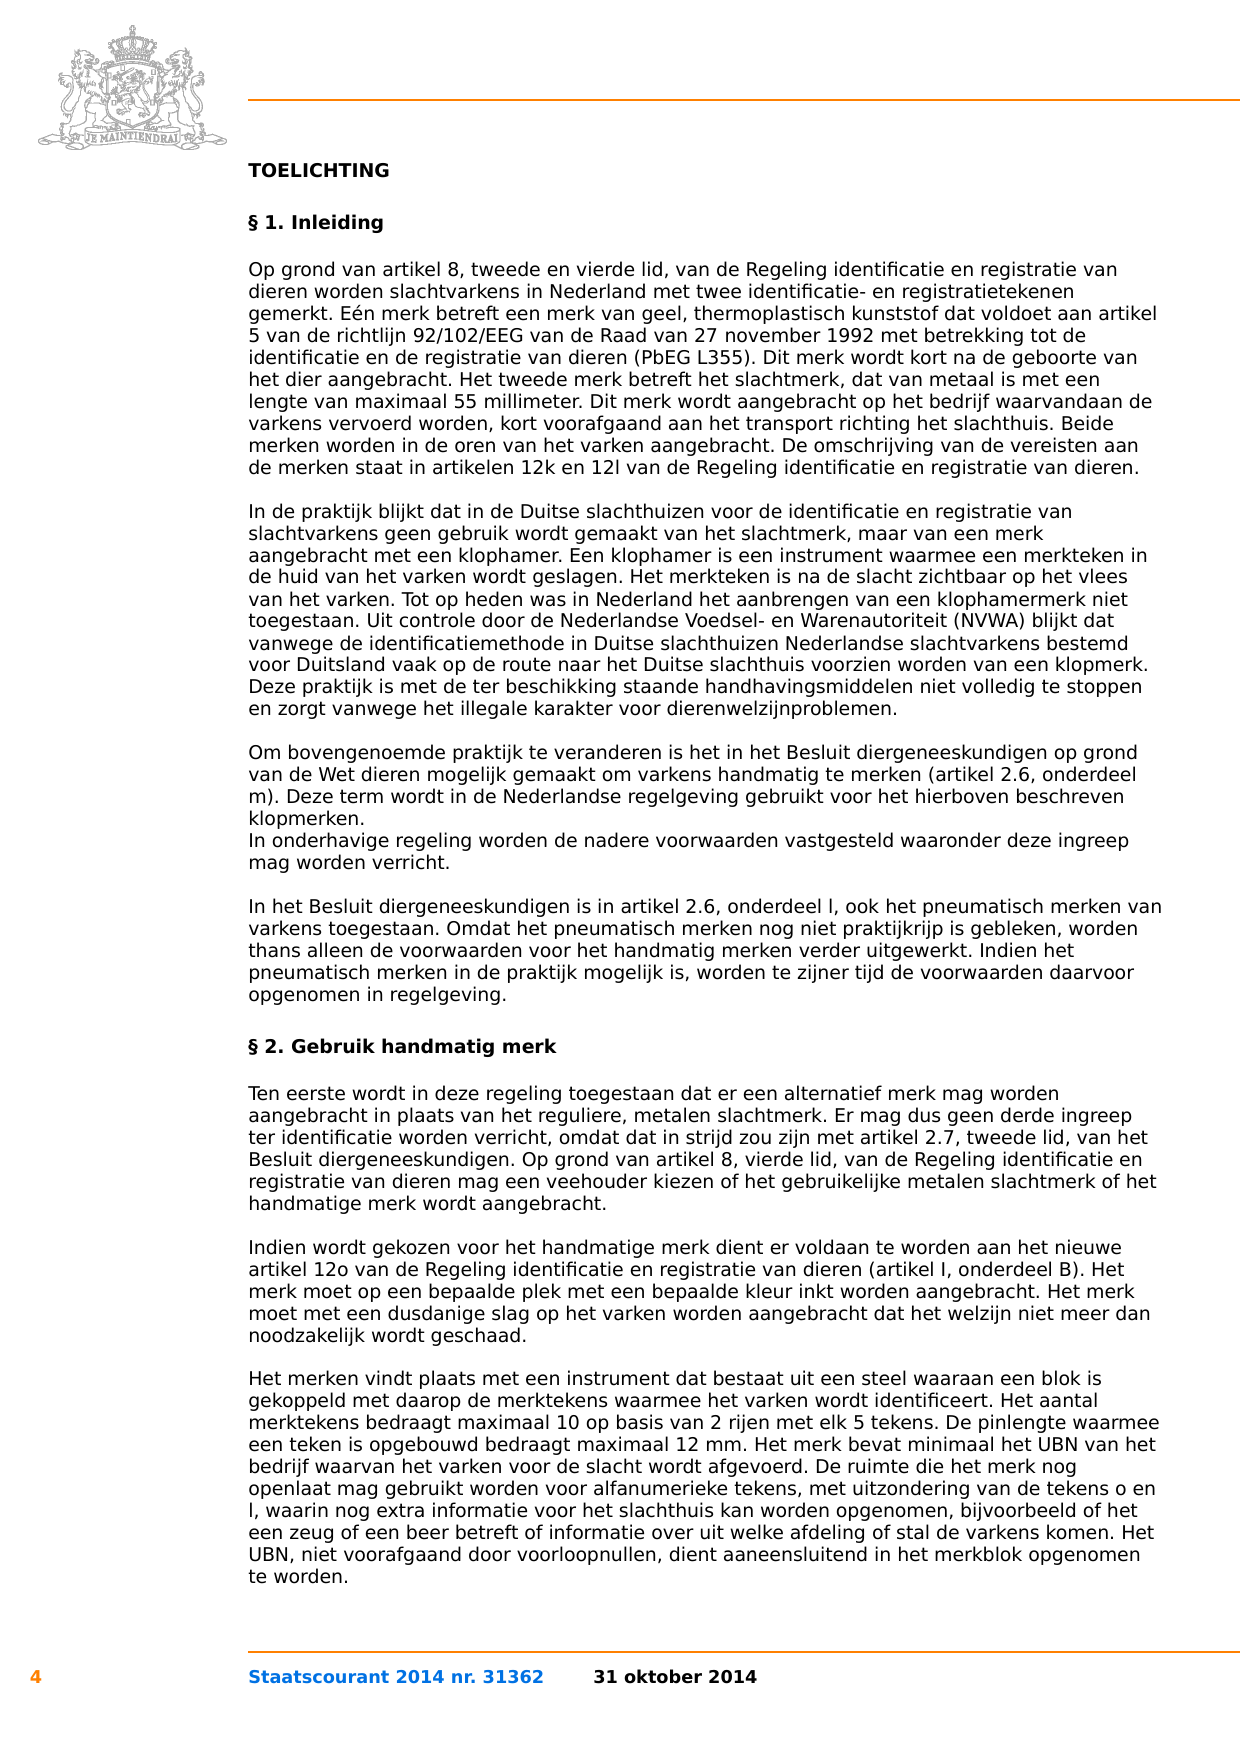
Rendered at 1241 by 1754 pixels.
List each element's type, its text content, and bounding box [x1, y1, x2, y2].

picture [38, 25, 227, 150]
subtitle § 2. Gebruik handmatig merk [248, 1036, 1163, 1058]
text Ten eerste wordt in deze regeling toegestaan dat er een alternatief merk mag worden aangebracht in plaats van het reguliere, metalen slachtmerk. Er mag dus geen derde ingreep ter identificatie worden verricht, omdat dat in strijd zou zijn met artikel 2.7, tweede lid, van het Besluit diergeneeskundigen. Op grond van artikel 8, vierde lid, van de Regeling identificatie en registratie van dieren mag een veehouder kiezen of het gebruikelijke metalen slachtmerk of het handmatige merk wordt aangebracht. [248, 1083, 1163, 1215]
subtitle § 1. Inleiding [248, 212, 1163, 234]
text Op grond van artikel 8, tweede en vierde lid, van de Regeling identificatie en registratie van dieren worden slachtvarkens in Nederland met twee identificatie- en registratietekenen gemerkt. Eén merk betreft een merk van geel, thermoplastisch kunststof dat voldoet aan artikel 5 van de richtlijn 92/102/EEG van de Raad van 27 november 1992 met betrekking tot de identificatie en de registratie van dieren (PbEG L355). Dit merk wordt kort na de geboorte van het dier aangebracht. Het tweede merk betreft het slachtmerk, dat van metaal is met een lengte van maximaal 55 millimeter. Dit merk wordt aangebracht op het bedrijf waarvandaan de varkens vervoerd worden, kort voorafgaand aan het transport richting het slachthuis. Beide merken worden in de oren van het varken aangebracht. De omschrijving van de vereisten aan de merken staat in artikelen 12k en 12l van de Regeling identificatie en registratie van dieren. [248, 259, 1163, 479]
text Om bovengenoemde praktijk te veranderen is het in het Besluit diergeneeskundigen op grond van de Wet dieren mogelijk gemaakt om varkens handmatig te merken (artikel 2.6, onderdeel m). Deze term wordt in de Nederlandse regelgeving gebruikt voor het hierboven beschreven klopmerken. [248, 742, 1163, 830]
subtitle TOELICHTING [248, 160, 1163, 182]
text In onderhavige regeling worden de nadere voorwaarden vastgesteld waaronder deze ingreep mag worden verricht. [248, 830, 1163, 874]
text Het merken vindt plaats met een instrument dat bestaat uit een steel waaraan een blok is gekoppeld met daarop de merktekens waarmee het varken wordt identificeert. Het aantal merktekens bedraagt maximaal 10 op basis van 2 rijen met elk 5 tekens. De pinlengte waarmee een teken is opgebouwd bedraagt maximaal 12 mm. Het merk bevat minimaal het UBN van het bedrijf waarvan het varken voor de slacht wordt afgevoerd. De ruimte die het merk nog openlaat mag gebruikt worden voor alfanumerieke tekens, met uitzondering van de tekens o en l, waarin nog extra informatie voor het slachthuis kan worden opgenomen, bijvoorbeeld of het een zeug of een beer betreft of informatie over uit welke afdeling of stal de varkens komen. Het UBN, niet voorafgaand door voorloopnullen, dient aaneensluitend in het merkblok opgenomen te worden. [248, 1368, 1163, 1588]
text Indien wordt gekozen voor het handmatige merk dient er voldaan te worden aan het nieuwe artikel 12o van de Regeling identificatie en registratie van dieren (artikel I, onderdeel B). Het merk moet op een bepaalde plek met een bepaalde kleur inkt worden aangebracht. Het merk moet met een dusdanige slag op het varken worden aangebracht dat het welzijn niet meer dan noodzakelijk wordt geschaad. [248, 1237, 1163, 1346]
text In het Besluit diergeneeskundigen is in artikel 2.6, onderdeel l, ook het pneumatisch merken van varkens toegestaan. Omdat het pneumatisch merken nog niet praktijkrijp is gebleken, worden thans alleen de voorwaarden voor het handmatig merken verder uitgewerkt. Indien het pneumatisch merken in de praktijk mogelijk is, worden te zijner tijd de voorwaarden daarvoor opgenomen in regelgeving. [248, 896, 1163, 1006]
text In de praktijk blijkt dat in de Duitse slachthuizen voor de identificatie en registratie van slachtvarkens geen gebruik wordt gemaakt van het slachtmerk, maar van een merk aangebracht met een klophamer. Een klophamer is een instrument waarmee een merkteken in de huid van het varken wordt geslagen. Het merkteken is na de slacht zichtbaar op het vlees van het varken. Tot op heden was in Nederland het aanbrengen van een klophamermerk niet toegestaan. Uit controle door de Nederlandse Voedsel- en Warenautoriteit (NVWA) blijkt dat vanwege de identificatiemethode in Duitse slachthuizen Nederlandse slachtvarkens bestemd voor Duitsland vaak op de route naar het Duitse slachthuis voorzien worden van een klopmerk. Deze praktijk is met de ter beschikking staande handhavingsmiddelen niet volledig te stoppen en zorgt vanwege het illegale karakter voor dierenwelzijnproblemen. [248, 501, 1163, 720]
